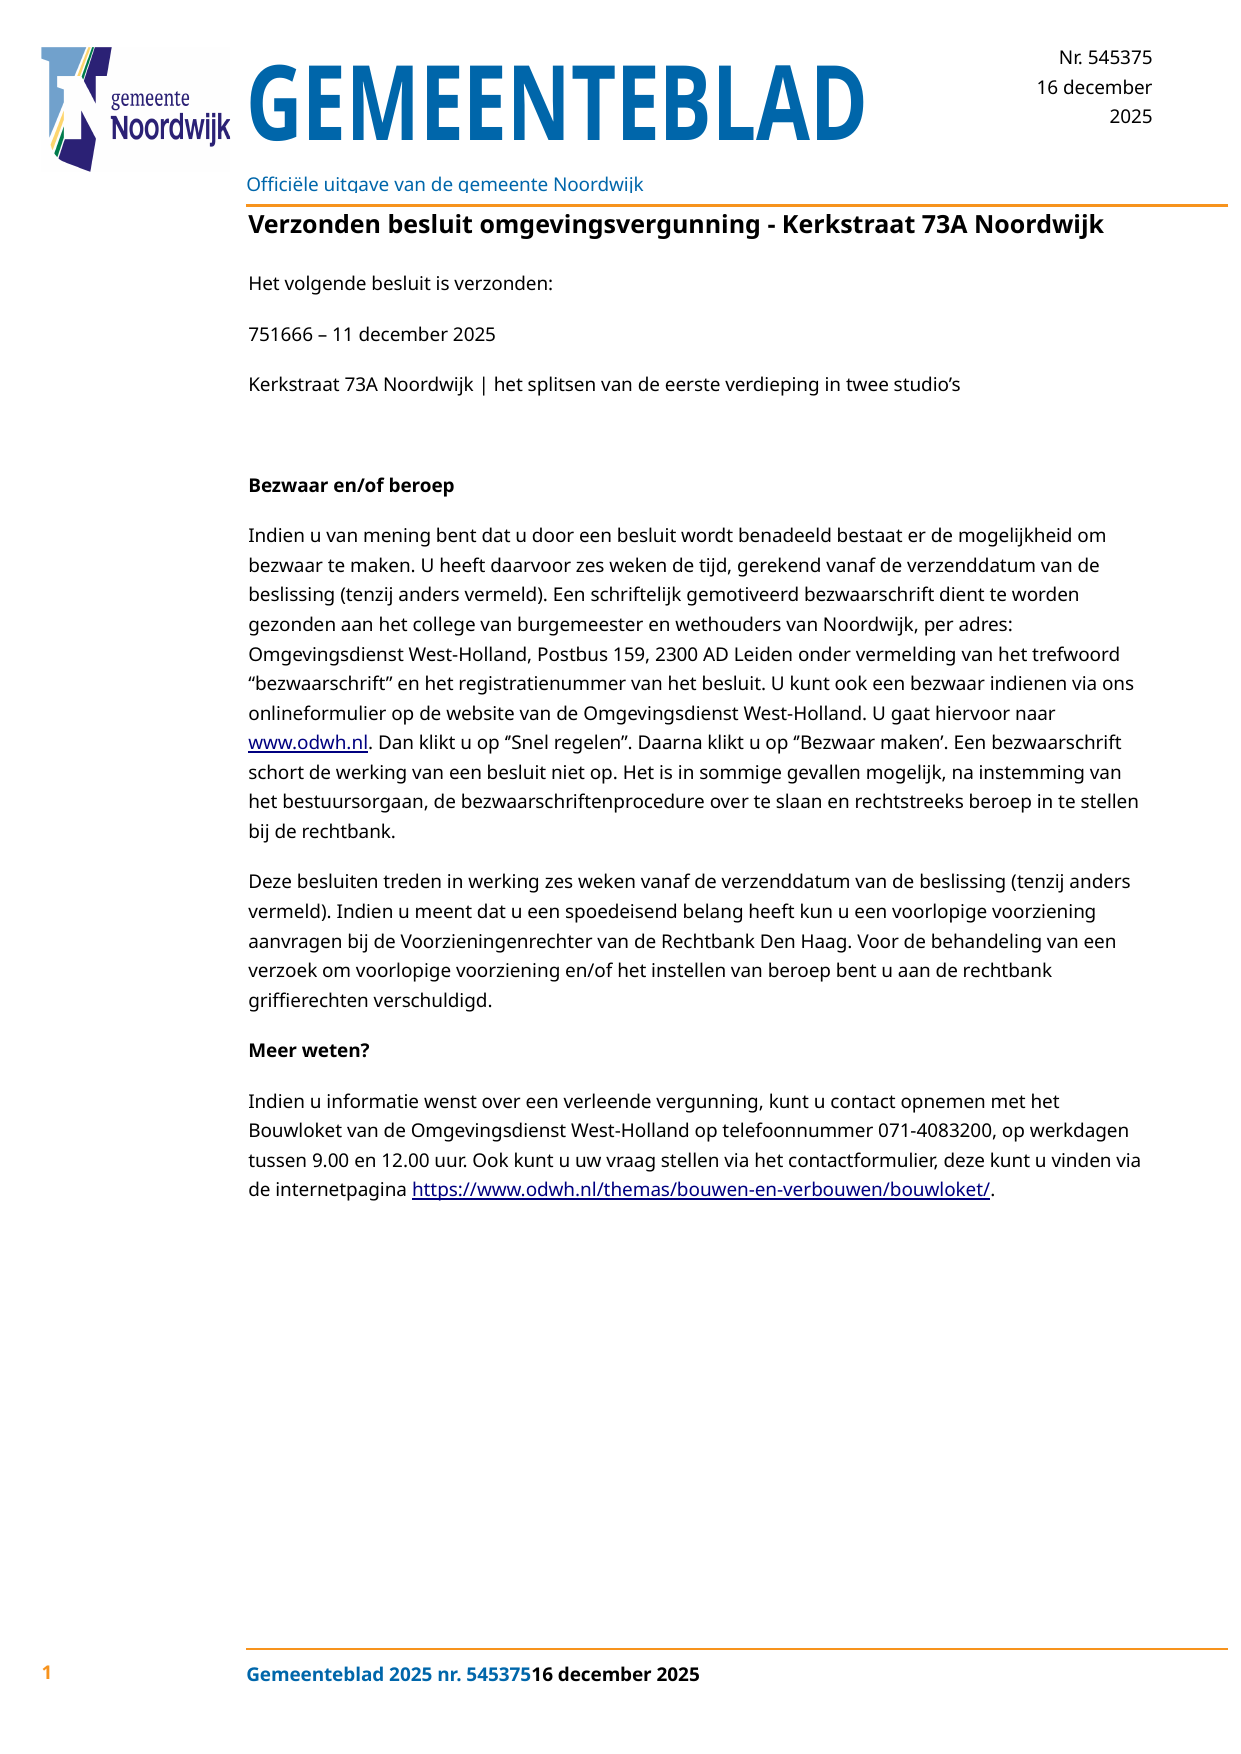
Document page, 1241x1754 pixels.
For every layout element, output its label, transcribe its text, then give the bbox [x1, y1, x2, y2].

text Meer weten? [248, 1037, 1152, 1063]
text Verzonden besluit omgevingsvergunning - Kerkstraat 73A Noordwijk [248, 207, 1152, 241]
text Deze besluiten treden in werking zes weken vanaf de verzenddatum van de beslissing (tenzij anders vermeld). Indien u meent dat u een spoedeisend belang heeft kun u een voorlopige voorziening aanvragen bij de Voorzieningenrechter van de Rechtbank Den Haag. Voor de behandeling van een verzoek om voorlopige voorziening en/of het instellen van beroep bent u aan de rechtbank griffierechten verschuldigd. [248, 869, 1152, 1013]
text Kerkstraat 73A Noordwijk | het splitsen van de eerste verdieping in twee studio’s [248, 371, 1152, 397]
text Indien u van mening bent dat u door een besluit wordt benadeeld bestaat er de mogelijkheid om bezwaar te maken. U heeft daarvoor zes weken de tijd, gerekend vanaf de verzenddatum van de beslissing (tenzij anders vermeld). Een schriftelijk gemotiveerd bezwaarschrift dient te worden gezonden aan het college van burgemeester en wethouders van Noordwijk, per adres: Omgevingsdienst West-Holland, Postbus 159, 2300 AD Leiden onder vermelding van het trefwoord “bezwaarschrift” en het registratienummer van het besluit. U kunt ook een bezwaar indienen via ons onlineformulier op de website van de Omgevingsdienst West-Holland. U gaat hiervoor naar www.odwh.nl. Dan klikt u op ‘’Snel regelen”. Daarna klikt u op ‘’Bezwaar maken’. Een bezwaarschrift schort de werking van een besluit niet op. Het is in sommige gevallen mogelijk, na instemming van het bestuursorgaan, de bezwaarschriftenprocedure over te slaan en rechtstreeks beroep in te stellen bij de rechtbank. [248, 522, 1152, 844]
text Het volgende besluit is verzonden: [248, 270, 1152, 296]
picture [41, 47, 231, 172]
text Indien u informatie wenst over een verleende vergunning, kunt u contact opnemen met het Bouwloket van de Omgevingsdienst West-Holland op telefoonnummer 071-4083200, op werkdagen tussen 9.00 en 12.00 uur. Ook kunt u uw vraag stellen via het contactformulier, deze kunt u vinden via de internetpagina https://www.odwh.nl/themas/bouwen-en-verbouwen/bouwloket/. [248, 1088, 1152, 1202]
text 751666 – 11 december 2025 [248, 321, 1152, 346]
text Bezwaar en/of beroep [248, 472, 1152, 498]
